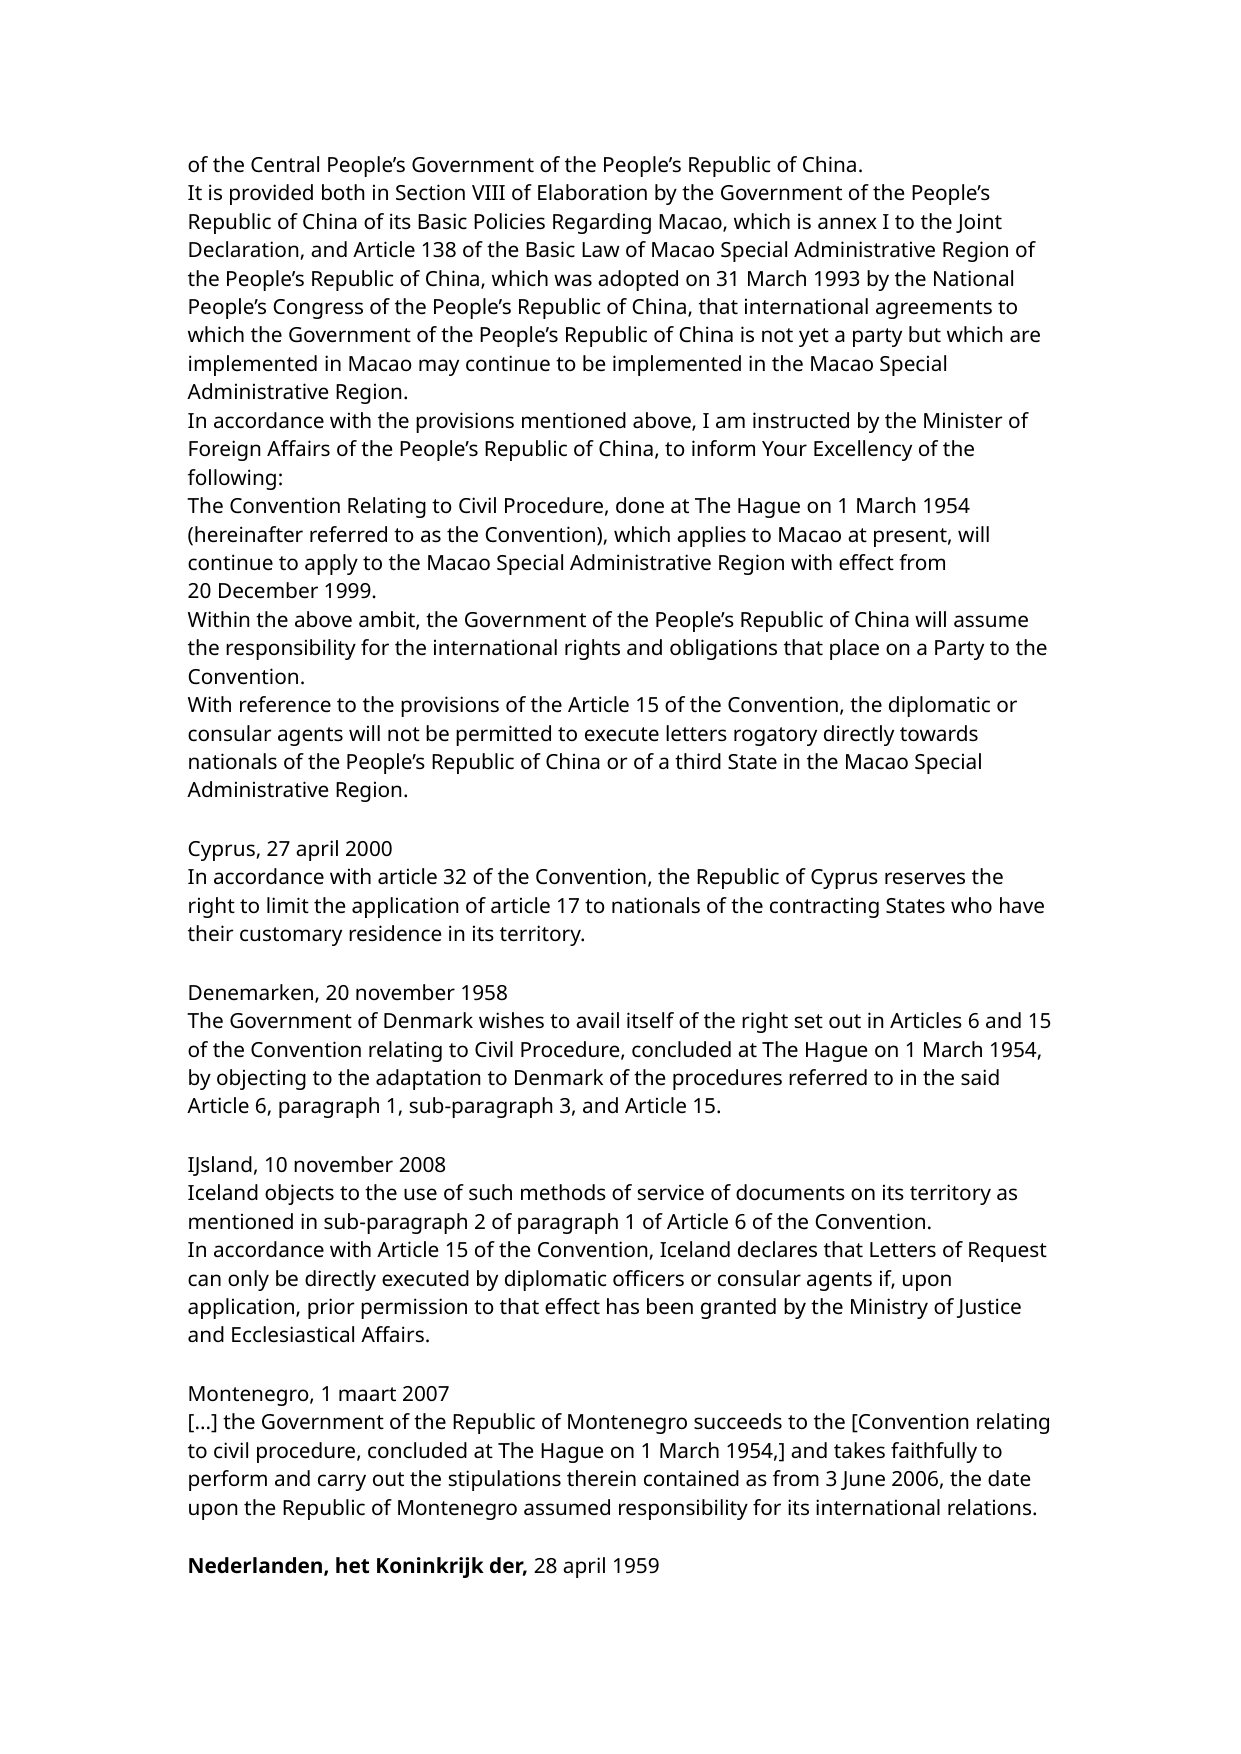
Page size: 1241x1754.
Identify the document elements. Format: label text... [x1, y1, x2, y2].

text In accordance with Article 15 of the Convention, Iceland declares that Letters of Request can only be directly executed by diplomatic officers or consular agents if, upon application, prior permission to that effect has been granted by the Ministry of Justice and Ecclesiastical Affairs. [187, 1235, 1053, 1349]
text IJsland, 10 november 2008 [187, 1150, 1053, 1178]
text Montenegro, 1 maart 2007 [187, 1379, 1053, 1407]
text Iceland objects to the use of such methods of service of documents on its territory as mentioned in sub-paragraph 2 of paragraph 1 of Article 6 of the Convention. [187, 1178, 1053, 1235]
text Denemarken, 20 november 1958 [187, 978, 1053, 1006]
text Nederlanden, het Koninkrijk der, 28 april 1959 [187, 1551, 1053, 1580]
text The Convention Relating to Civil Procedure, done at The Hague on 1 March 1954 (hereinafter referred to as the Convention), which applies to Macao at present, will continue to apply to the Macao Special Administrative Region with effect from 20 December 1999. [187, 491, 1053, 605]
text It is provided both in Section VIII of Elaboration by the Government of the People’s Republic of China of its Basic Policies Regarding Macao, which is annex I to the Joint Declaration, and Article 138 of the Basic Law of Macao Special Administrative Region of the People’s Republic of China, which was adopted on 31 March 1993 by the National People’s Congress of the People’s Republic of China, that international agreements to which the Government of the People’s Republic of China is not yet a party but which are implemented in Macao may continue to be implemented in the Macao Special Administrative Region. [187, 178, 1053, 406]
text Within the above ambit, the Government of the People’s Republic of China will assume the responsibility for the international rights and obligations that place on a Party to the Convention. [187, 605, 1053, 690]
text The Government of Denmark wishes to avail itself of the right set out in Articles 6 and 15 of the Convention relating to Civil Procedure, concluded at The Hague on 1 March 1954, by objecting to the adaptation to Denmark of the procedures referred to in the said Article 6, paragraph 1, sub-paragraph 3, and Article 15. [187, 1006, 1053, 1120]
text of the Central People’s Government of the People’s Republic of China. [187, 150, 1053, 178]
text [...] the Government of the Republic of Montenegro succeeds to the [Convention relating to civil procedure, concluded at The Hague on 1 March 1954,] and takes faithfully to perform and carry out the stipulations therein contained as from 3 June 2006, the date upon the Republic of Montenegro assumed responsibility for its international relations. [187, 1407, 1053, 1521]
text Cyprus, 27 april 2000 [187, 834, 1053, 862]
text In accordance with article 32 of the Convention, the Republic of Cyprus reserves the right to limit the application of article 17 to nationals of the contracting States who have their customary residence in its territory. [187, 862, 1053, 948]
text With reference to the provisions of the Article 15 of the Convention, the diplomatic or consular agents will not be permitted to execute letters rogatory directly towards nationals of the People’s Republic of China or of a third State in the Macao Special Administrative Region. [187, 690, 1053, 804]
text In accordance with the provisions mentioned above, I am instructed by the Minister of Foreign Affairs of the People’s Republic of China, to inform Your Excellency of the following: [187, 406, 1053, 491]
